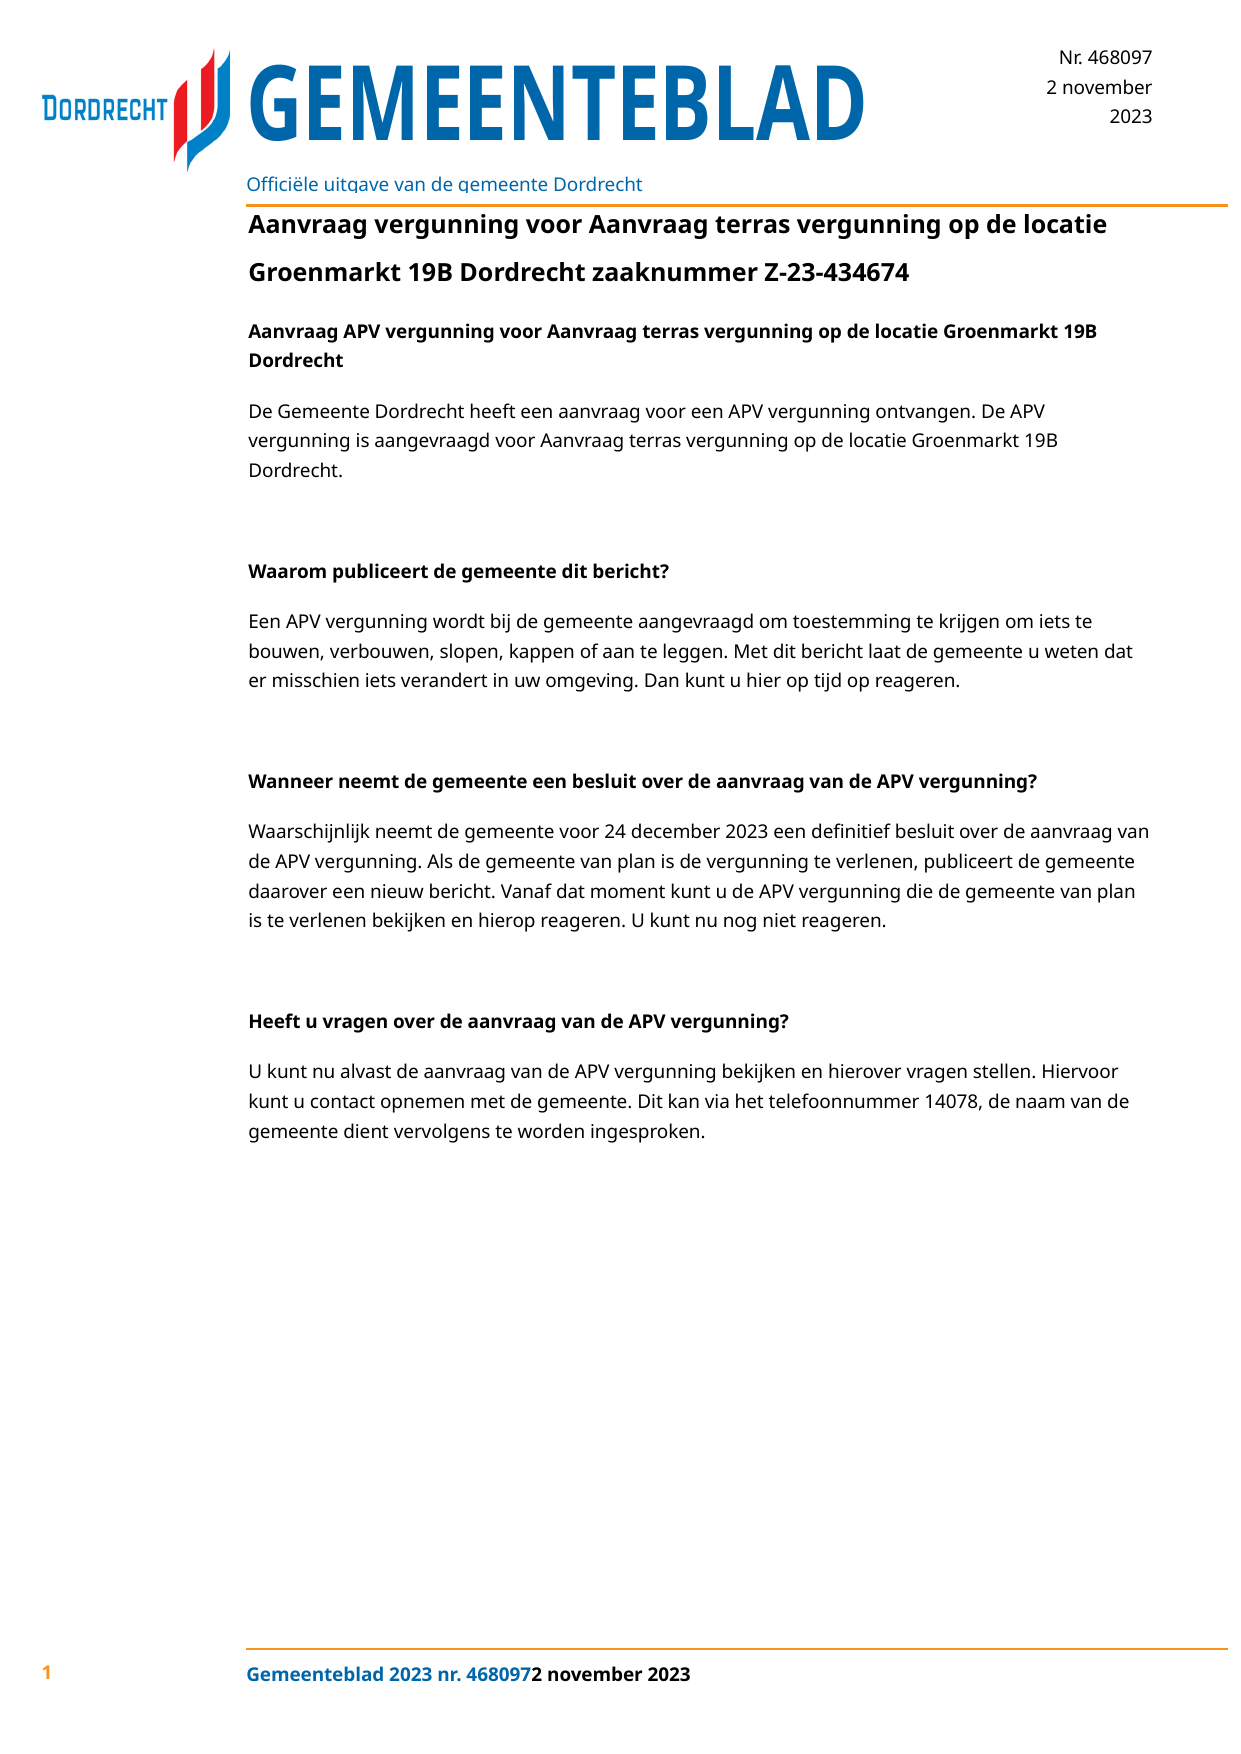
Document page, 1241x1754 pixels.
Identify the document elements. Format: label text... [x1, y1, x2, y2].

text Waarom publiceert de gemeente dit bericht? [248, 558, 1152, 584]
text Aanvraag APV vergunning voor Aanvraag terras vergunning op de locatie Groenmarkt 19B Dordrecht [248, 318, 1152, 373]
text Een APV vergunning wordt bij de gemeente aangevraagd om toestemming te krijgen om iets te bouwen, verbouwen, slopen, kappen of aan te leggen. Met dit bericht laat de gemeente u weten dat er misschien iets verandert in uw omgeving. Dan kunt u hier op tijd op reageren. [248, 608, 1152, 693]
text Wanneer neemt de gemeente een besluit over de aanvraag van de APV vergunning? [248, 768, 1152, 794]
text Heeft u vragen over de aanvraag van de APV vergunning? [248, 1008, 1152, 1034]
text U kunt nu alvast de aanvraag van de APV vergunning bekijken en hierover vragen stellen. Hiervoor kunt u contact opnemen met de gemeente. Dit kan via het telefoonnummer 14078, de naam van de gemeente dient vervolgens te worden ingesproken. [248, 1059, 1152, 1144]
picture [41, 47, 231, 172]
text De Gemeente Dordrecht heeft een aanvraag voor een APV vergunning ontvangen. De APV vergunning is aangevraagd voor Aanvraag terras vergunning op de locatie Groenmarkt 19B Dordrecht. [248, 398, 1152, 483]
text Aanvraag vergunning voor Aanvraag terras vergunning op de locatie Groenmarkt 19B Dordrecht zaaknummer Z-23-434674 [248, 207, 1152, 288]
text Waarschijnlijk neemt de gemeente voor 24 december 2023 een definitief besluit over de aanvraag van de APV vergunning. Als de gemeente van plan is de vergunning te verlenen, publiceert de gemeente daarover een nieuw bericht. Vanaf dat moment kunt u de APV vergunning die de gemeente van plan is te verlenen bekijken en hierop reageren. U kunt nu nog niet reageren. [248, 819, 1152, 933]
